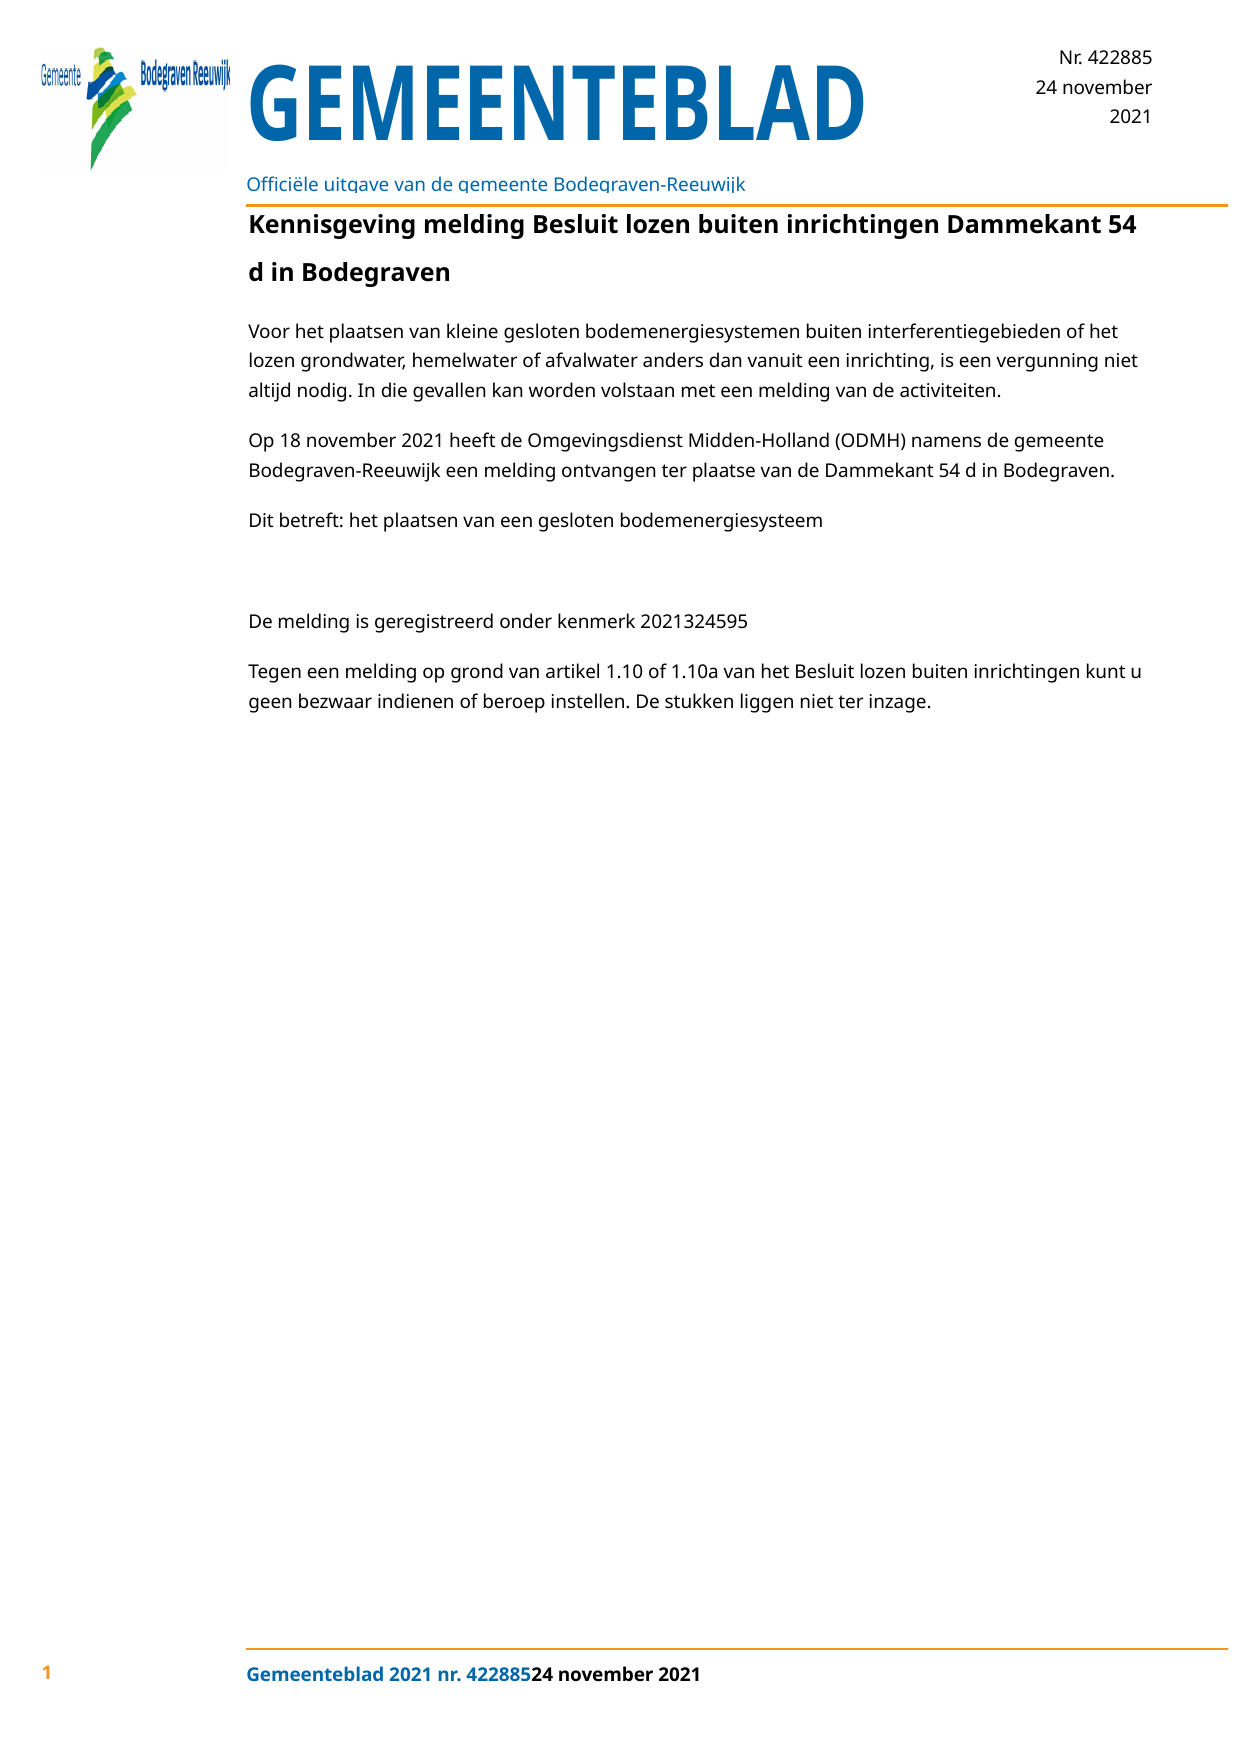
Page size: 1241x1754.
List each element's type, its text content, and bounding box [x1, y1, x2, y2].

text Tegen een melding op grond van artikel 1.10 of 1.10a van het Besluit lozen buiten inrichtingen kunt u geen bezwaar indienen of beroep instellen. De stukken liggen niet ter inzage. [248, 659, 1152, 714]
text Op 18 november 2021 heeft de Omgevingsdienst Midden-Holland (ODMH) namens de gemeente Bodegraven-Reeuwijk een melding ontvangen ter plaatse van de Dammekant 54 d in Bodegraven. [248, 427, 1152, 483]
text De melding is geregistreerd onder kenmerk 2021324595 [248, 608, 1152, 634]
text Dit betreft: het plaatsen van een gesloten bodemenergiesysteem [248, 507, 1152, 533]
text Kennisgeving melding Besluit lozen buiten inrichtingen Dammekant 54 d in Bodegraven [248, 207, 1152, 288]
picture [41, 47, 231, 172]
text Voor het plaatsen van kleine gesloten bodemenergiesystemen buiten interferentiegebieden of het lozen grondwater, hemelwater of afvalwater anders dan vanuit een inrichting, is een vergunning niet altijd nodig. In die gevallen kan worden volstaan met een melding van de activiteiten. [248, 318, 1152, 403]
